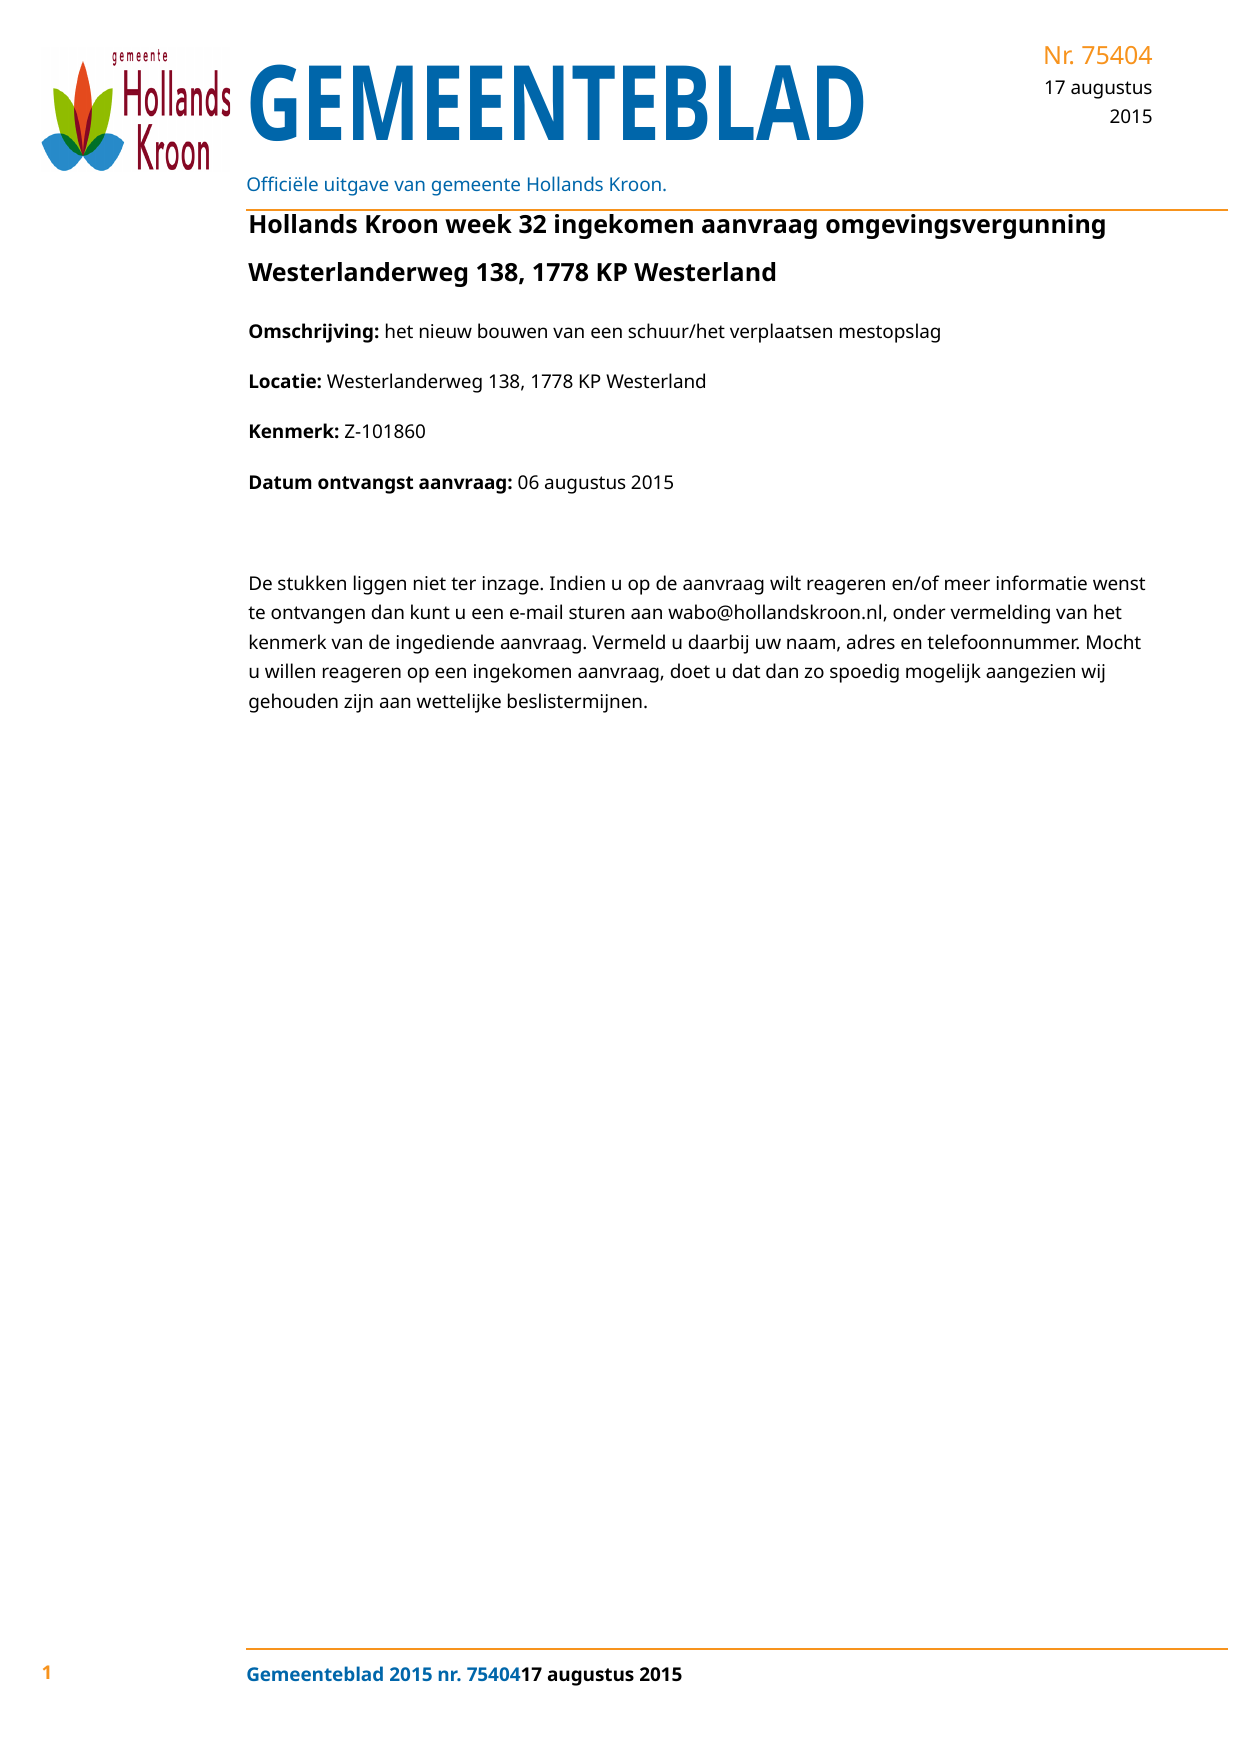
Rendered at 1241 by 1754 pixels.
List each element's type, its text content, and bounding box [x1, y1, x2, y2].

text Datum ontvangst aanvraag: 06 augustus 2015 [248, 469, 1152, 495]
text Omschrijving: het nieuw bouwen van een schuur/het verplaatsen mestopslag [248, 318, 1152, 344]
text De stukken liggen niet ter inzage. Indien u op de aanvraag wilt reageren en/of meer informatie wenst te ontvangen dan kunt u een e-mail sturen aan wabo@hollandskroon.nl, onder vermelding van het kenmerk van de ingediende aanvraag. Vermeld u daarbij uw naam, adres en telefoonnummer. Mocht u willen reageren op een ingekomen aanvraag, doet u dat dan zo spoedig mogelijk aangezien wij gehouden zijn aan wettelijke beslistermijnen. [248, 570, 1152, 714]
picture [41, 47, 231, 172]
text Hollands Kroon week 32 ingekomen aanvraag omgevingsvergunning Westerlanderweg 138, 1778 KP Westerland [248, 211, 1152, 288]
text Kenmerk: Z-101860 [248, 419, 1152, 444]
text Locatie: Westerlanderweg 138, 1778 KP Westerland [248, 368, 1152, 394]
